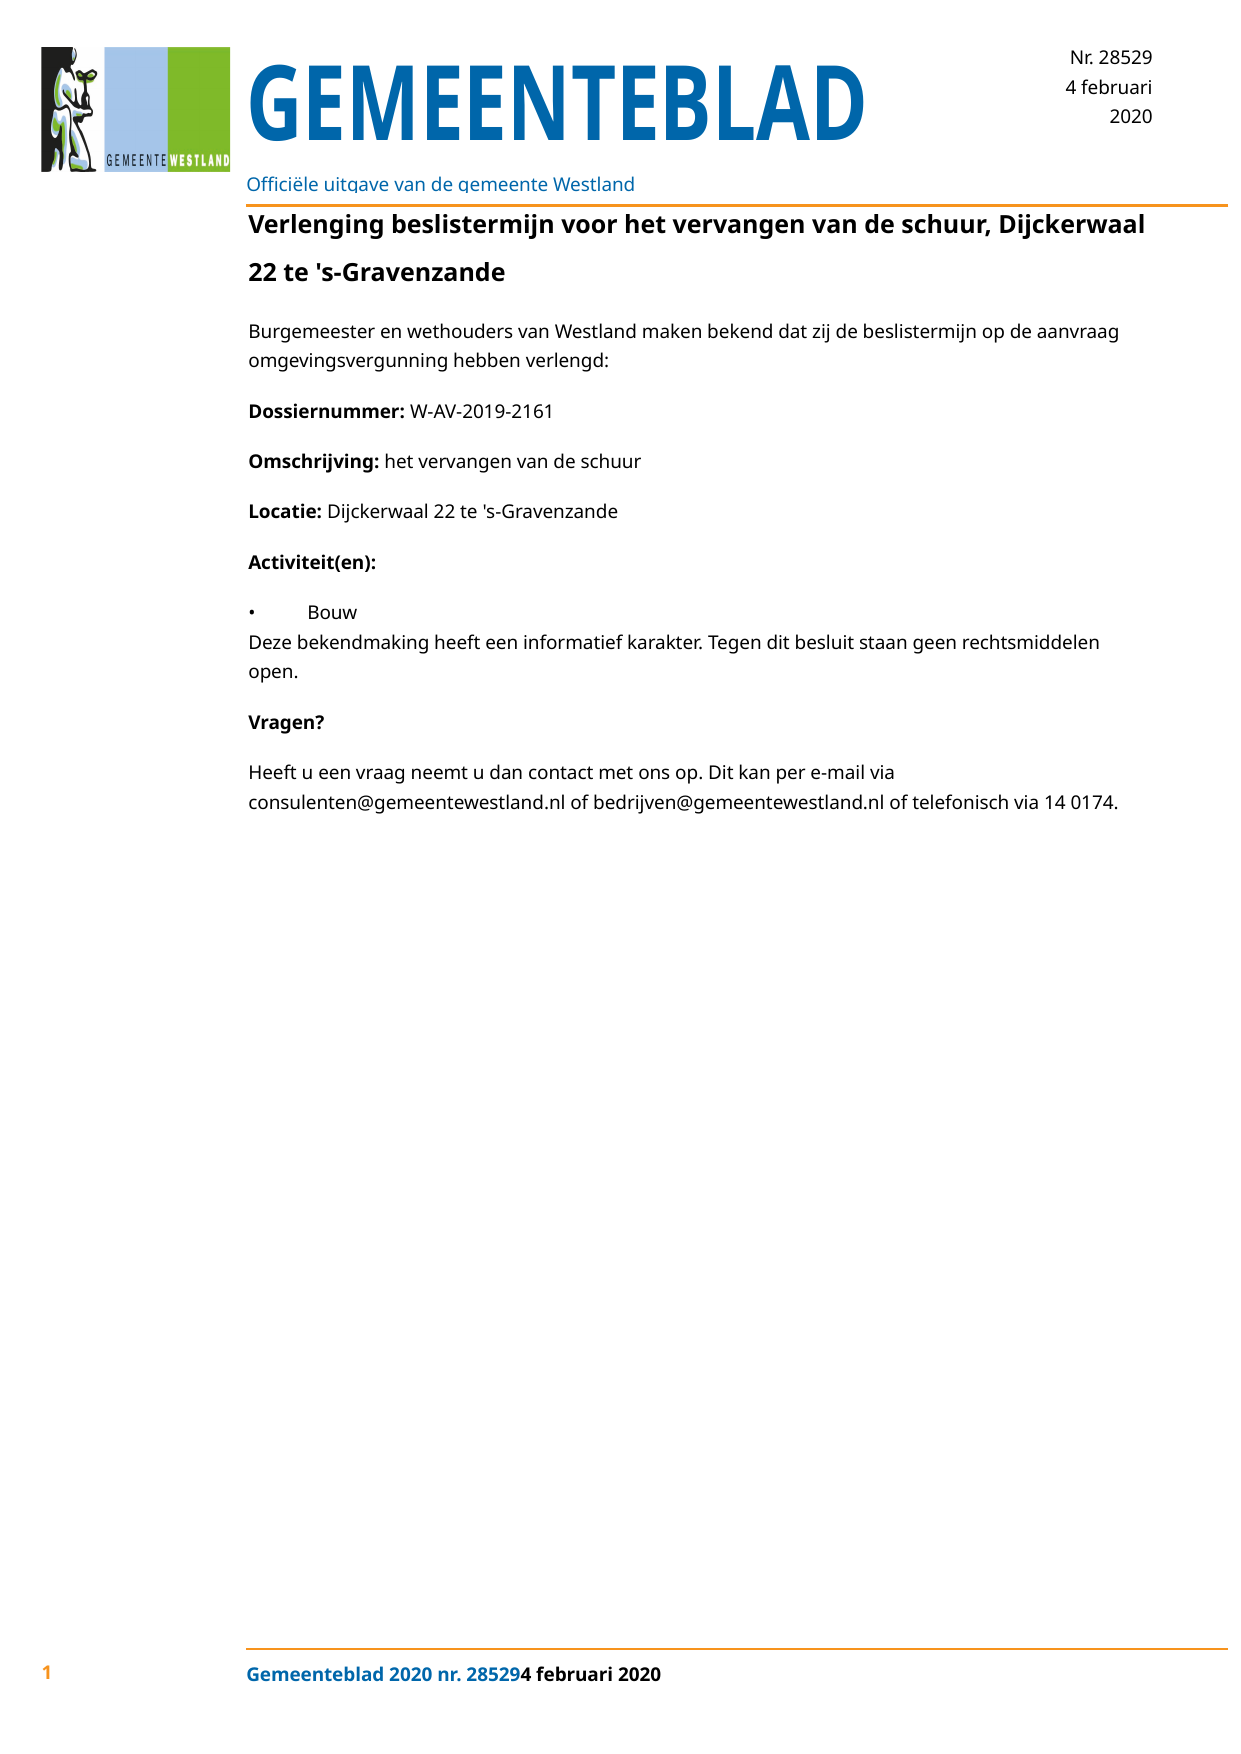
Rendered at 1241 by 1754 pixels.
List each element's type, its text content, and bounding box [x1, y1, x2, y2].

text Heeft u een vraag neemt u dan contact met ons op. Dit kan per e-mail via consulenten@gemeentewestland.nl of bedrijven@gemeentewestland.nl of telefonisch via 14 0174. [248, 759, 1152, 815]
list Bouw [248, 599, 1152, 625]
text Locatie: Dijckerwaal 22 te 's-Gravenzande [248, 499, 1152, 524]
text Omschrijving: het vervangen van de schuur [248, 448, 1152, 474]
text Dossiernummer: W-AV-2019-2161 [248, 398, 1152, 424]
text Activiteit(en): [248, 549, 1152, 575]
text Burgemeester en wethouders van Westland maken bekend dat zij de beslistermijn op de aanvraag omgevingsvergunning hebben verlengd: [248, 318, 1152, 373]
text Vragen? [248, 709, 1152, 735]
text Deze bekendmaking heeft een informatief karakter. Tegen dit besluit staan geen rechtsmiddelen open. [248, 629, 1152, 684]
text Verlenging beslistermijn voor het vervangen van de schuur, Dijckerwaal 22 te 's-Gravenzande [248, 207, 1152, 288]
picture [41, 47, 231, 172]
